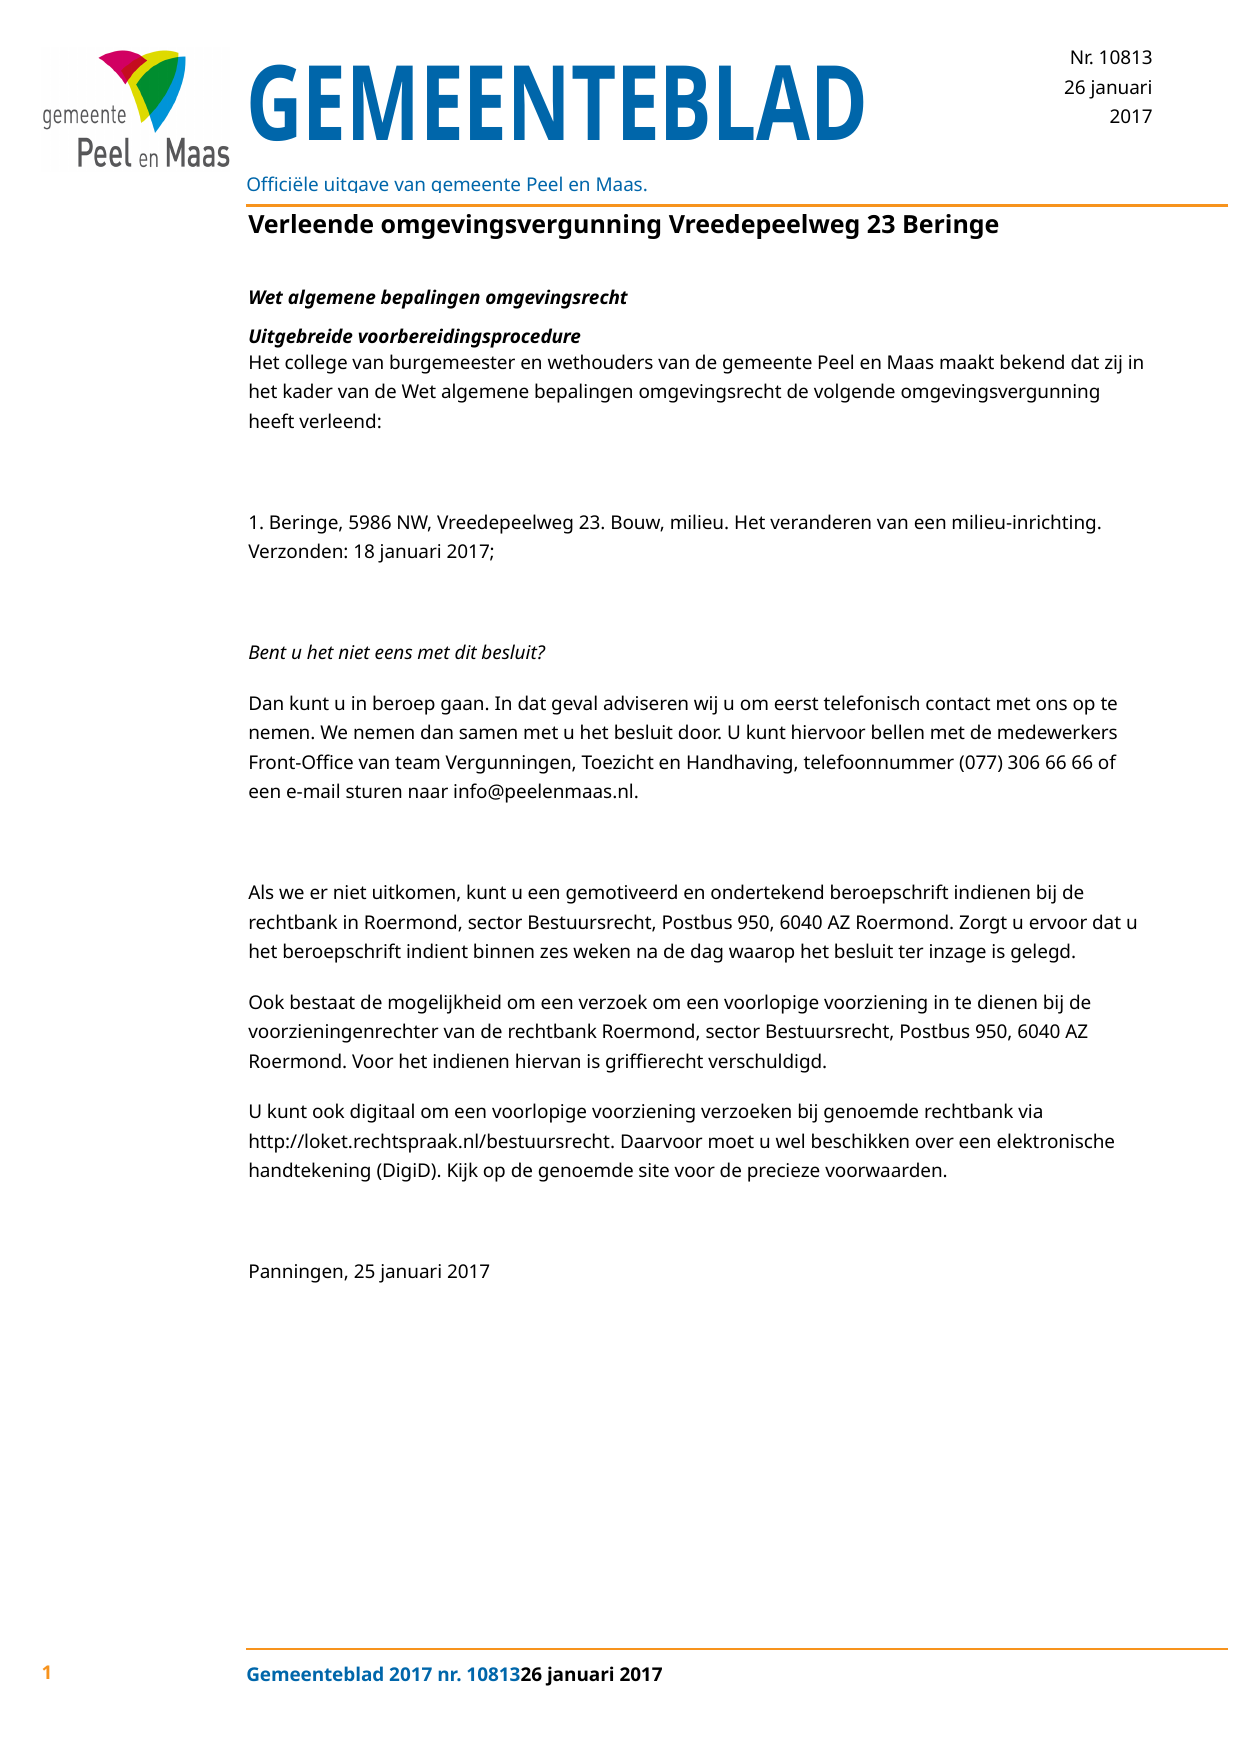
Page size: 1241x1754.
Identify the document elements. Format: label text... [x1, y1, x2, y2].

text 1. Beringe, 5986 NW, Vreedepeelweg 23. Bouw, milieu. Het veranderen van een milieu-inrichting. Verzonden: 18 januari 2017; [248, 509, 1152, 564]
text Ook bestaat de mogelijkheid om een verzoek om een voorlopige voorziening in te dienen bij de voorzieningenrechter van de rechtbank Roermond, sector Bestuursrecht, Postbus 950, 6040 AZ Roermond. Voor het indienen hiervan is griffierecht verschuldigd. [248, 989, 1152, 1074]
text Als we er niet uitkomen, kunt u een gemotiveerd en ondertekend beroepschrift indienen bij de rechtbank in Roermond, sector Bestuursrecht, Postbus 950, 6040 AZ Roermond. Zorgt u ervoor dat u het beroepschrift indient binnen zes weken na de dag waarop het besluit ter inzage is gelegd. [248, 879, 1152, 964]
picture [41, 47, 231, 172]
text U kunt ook digitaal om een voorlopige voorziening verzoeken bij genoemde rechtbank via http://loket.rechtspraak.nl/bestuursrecht. Daarvoor moet u wel beschikken over een elektronische handtekening (DigiD). Kijk op de genoemde site voor de precieze voorwaarden. [248, 1098, 1152, 1183]
text Bent u het niet eens met dit besluit? [248, 639, 1152, 665]
text Verleende omgevingsvergunning Vreedepeelweg 23 Beringe [248, 207, 1152, 241]
text Het college van burgemeester en wethouders van de gemeente Peel en Maas maakt bekend dat zij in het kader van de Wet algemene bepalingen omgevingsrecht de volgende omgevingsvergunning heeft verleend: [248, 349, 1152, 434]
text Wet algemene bepalingen omgevingsrecht [248, 284, 1152, 309]
text Uitgebreide voorbereidingsprocedure [248, 323, 1152, 349]
text Dan kunt u in beroep gaan. In dat geval adviseren wij u om eerst telefonisch contact met ons op te nemen. We nemen dan samen met u het besluit door. U kunt hiervoor bellen met de medewerkers Front-Office van team Vergunningen, Toezicht en Handhaving, telefoonnummer (077) 306 66 66 of een e-mail sturen naar info@peelenmaas.nl. [248, 690, 1152, 804]
text Panningen, 25 januari 2017 [248, 1258, 1152, 1284]
